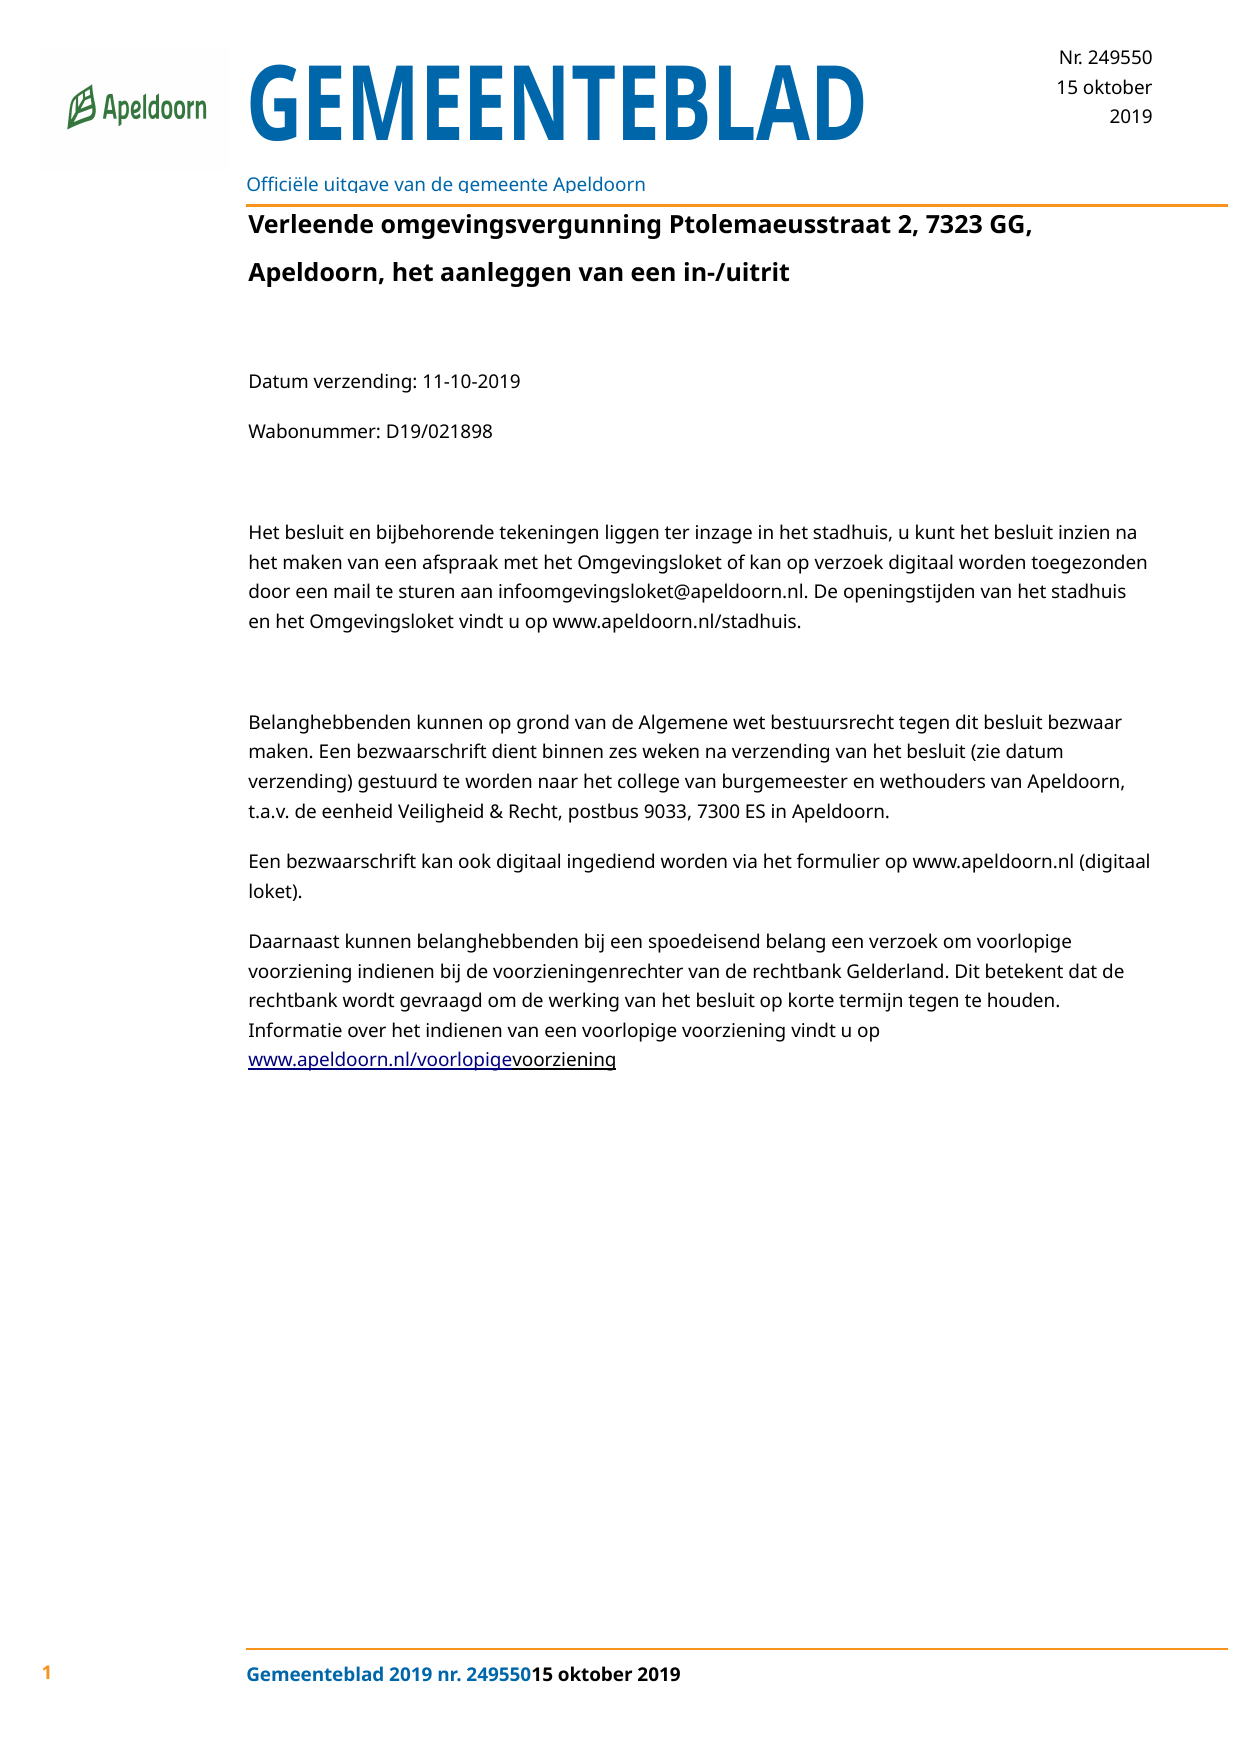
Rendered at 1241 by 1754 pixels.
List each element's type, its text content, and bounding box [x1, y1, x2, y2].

text Daarnaast kunnen belanghebbenden bij een spoedeisend belang een verzoek om voorlopige voorziening indienen bij de voorzieningenrechter van de rechtbank Gelderland. Dit betekent dat de rechtbank wordt gevraagd om de werking van het besluit op korte termijn tegen te houden. Informatie over het indienen van een voorlopige voorziening vindt u op www.apeldoorn.nl/voorlopigevoorziening [248, 928, 1152, 1072]
text Het besluit en bijbehorende tekeningen liggen ter inzage in het stadhuis, u kunt het besluit inzien na het maken van een afspraak met het Omgevingsloket of kan op verzoek digitaal worden toegezonden door een mail te sturen aan infoomgevingsloket@apeldoorn.nl. De openingstijden van het stadhuis en het Omgevingsloket vindt u op www.apeldoorn.nl/stadhuis. [248, 519, 1152, 634]
text Een bezwaarschrift kan ook digitaal ingediend worden via het formulier op www.apeldoorn.nl (digitaal loket). [248, 848, 1152, 904]
picture [41, 47, 231, 172]
text Wabonummer: D19/021898 [248, 419, 1152, 444]
text Datum verzending: 11-10-2019 [248, 368, 1152, 394]
text Verleende omgevingsvergunning Ptolemaeusstraat 2, 7323 GG, Apeldoorn, het aanleggen van een in-/uitrit [248, 207, 1152, 288]
text Belanghebbenden kunnen op grond van de Algemene wet bestuursrecht tegen dit besluit bezwaar maken. Een bezwaarschrift dient binnen zes weken na verzending van het besluit (zie datum verzending) gestuurd te worden naar het college van burgemeester en wethouders van Apeldoorn, t.a.v. de eenheid Veiligheid & Recht, postbus 9033, 7300 ES in Apeldoorn. [248, 709, 1152, 824]
